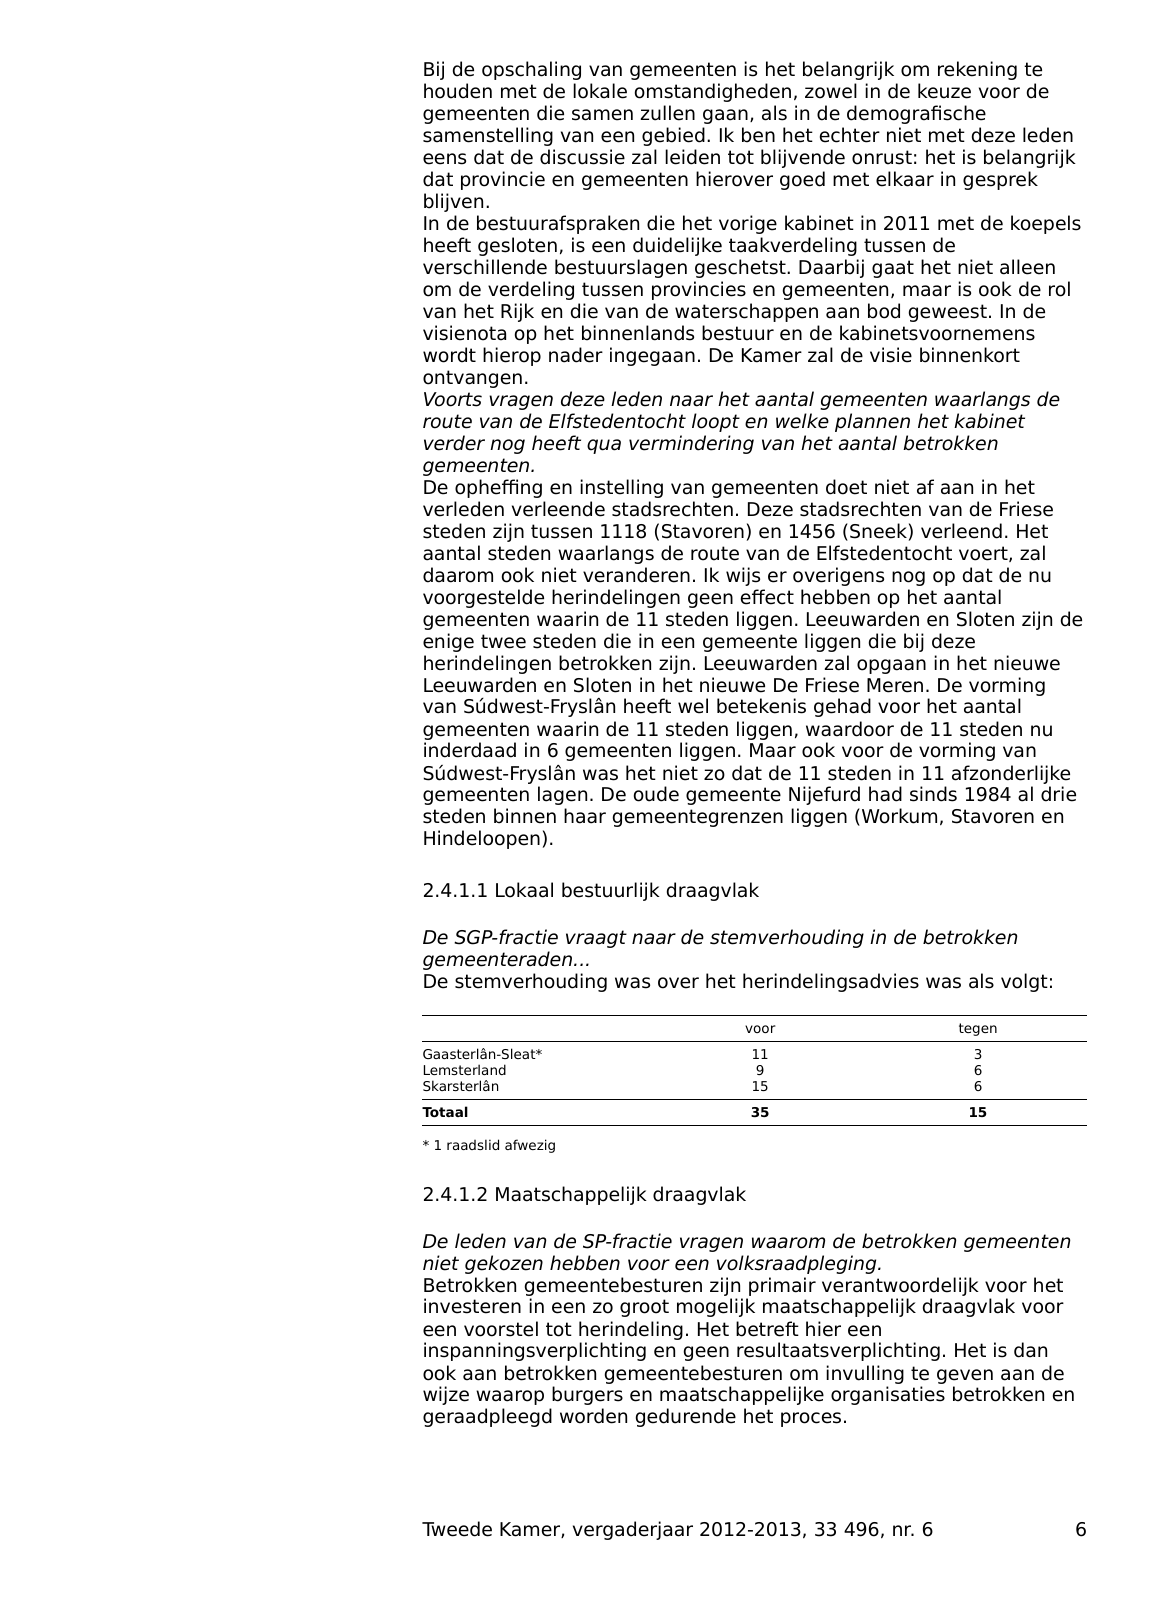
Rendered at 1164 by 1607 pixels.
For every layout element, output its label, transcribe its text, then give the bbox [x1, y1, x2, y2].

table_header tegen [869, 1016, 1087, 1041]
text Voorts vragen deze leden naar het aantal gemeenten waarlangs de route van de Elfstedentocht loopt en welke plannen het kabinet verder nog heeft qua vermindering van het aantal betrokken gemeenten. [422, 389, 1087, 477]
text De leden van de SP-fractie vragen waarom de betrokken gemeenten niet gekozen hebben voor een volksraadpleging. [422, 1231, 1087, 1274]
table_cell Totaal [422, 1100, 651, 1125]
table_cell Skarsterlân [422, 1079, 651, 1099]
text De opheffing en instelling van gemeenten doet niet af aan in het verleden verleende stadsrechten. Deze stadsrechten van de Friese steden zijn tussen 1118 (Stavoren) en 1456 (Sneek) verleend. Het aantal steden waarlangs de route van de Elfstedentocht voert, zal daarom ook niet veranderen. Ik wijs er overigens nog op dat de nu voorgestelde herindelingen geen effect hebben op het aantal gemeenten waarin de 11 steden liggen. Leeuwarden en Sloten zijn de enige twee steden die in een gemeente liggen die bij deze herindelingen betrokken zijn. Leeuwarden zal opgaan in het nieuwe Leeuwarden en Sloten in het nieuwe De Friese Meren. De vorming van Súdwest-Fryslân heeft wel betekenis gehad voor het aantal gemeenten waarin de 11 steden liggen, waardoor de 11 steden nu inderdaad in 6 gemeenten liggen. Maar ook voor de vorming van Súdwest-Fryslân was het niet zo dat de 11 steden in 11 afzonderlijke gemeenten lagen. De oude gemeente Nijefurd had sinds 1984 al drie steden binnen haar gemeentegrenzen liggen (Workum, Stavoren en Hindeloopen). [422, 477, 1087, 850]
table_header voor [651, 1016, 869, 1041]
table_cell 35 [651, 1100, 869, 1125]
table_cell * 1 raadslid afwezig [422, 1126, 1087, 1153]
subtitle 2.4.1.1 Lokaal bestuurlijk draagvlak [422, 880, 1087, 902]
table_header [422, 1016, 651, 1041]
table_cell 15 [869, 1100, 1087, 1125]
table_cell 11 [651, 1042, 869, 1063]
table_cell 6 [869, 1063, 1087, 1078]
text Betrokken gemeentebesturen zijn primair verantwoordelijk voor het investeren in een zo groot mogelijk maatschappelijk draagvlak voor een voorstel tot herindeling. Het betreft hier een inspanningsverplichting en geen resultaatsverplichting. Het is dan ook aan betrokken gemeentebesturen om invulling te geven aan de wijze waarop burgers en maatschappelijke organisaties betrokken en geraadpleegd worden gedurende het proces. [422, 1274, 1087, 1428]
text Bij de opschaling van gemeenten is het belangrijk om rekening te houden met de lokale omstandigheden, zowel in de keuze voor de gemeenten die samen zullen gaan, als in de demografische samenstelling van een gebied. Ik ben het echter niet met deze leden eens dat de discussie zal leiden tot blijvende onrust: het is belangrijk dat provincie en gemeenten hierover goed met elkaar in gesprek blijven. [422, 59, 1087, 213]
subtitle 2.4.1.2 Maatschappelijk draagvlak [422, 1183, 1087, 1206]
text De SGP-fractie vraagt naar de stemverhouding in de betrokken gemeenteraden... [422, 927, 1087, 971]
table_cell Gaasterlân-Sleat* [422, 1042, 651, 1063]
table_cell 3 [869, 1042, 1087, 1063]
text De stemverhouding was over het herindelingsadvies was als volgt: [422, 971, 1087, 993]
text In de bestuurafspraken die het vorige kabinet in 2011 met de koepels heeft gesloten, is een duidelijke taakverdeling tussen de verschillende bestuurslagen geschetst. Daarbij gaat het niet alleen om de verdeling tussen provincies en gemeenten, maar is ook de rol van het Rijk en die van de waterschappen aan bod geweest. In de visienota op het binnenlands bestuur en de kabinetsvoornemens wordt hierop nader ingegaan. De Kamer zal de visie binnenkort ontvangen. [422, 213, 1087, 389]
table_cell 9 [651, 1063, 869, 1078]
table_cell 6 [869, 1079, 1087, 1099]
table_cell 15 [651, 1079, 869, 1099]
table_cell Lemsterland [422, 1063, 651, 1078]
